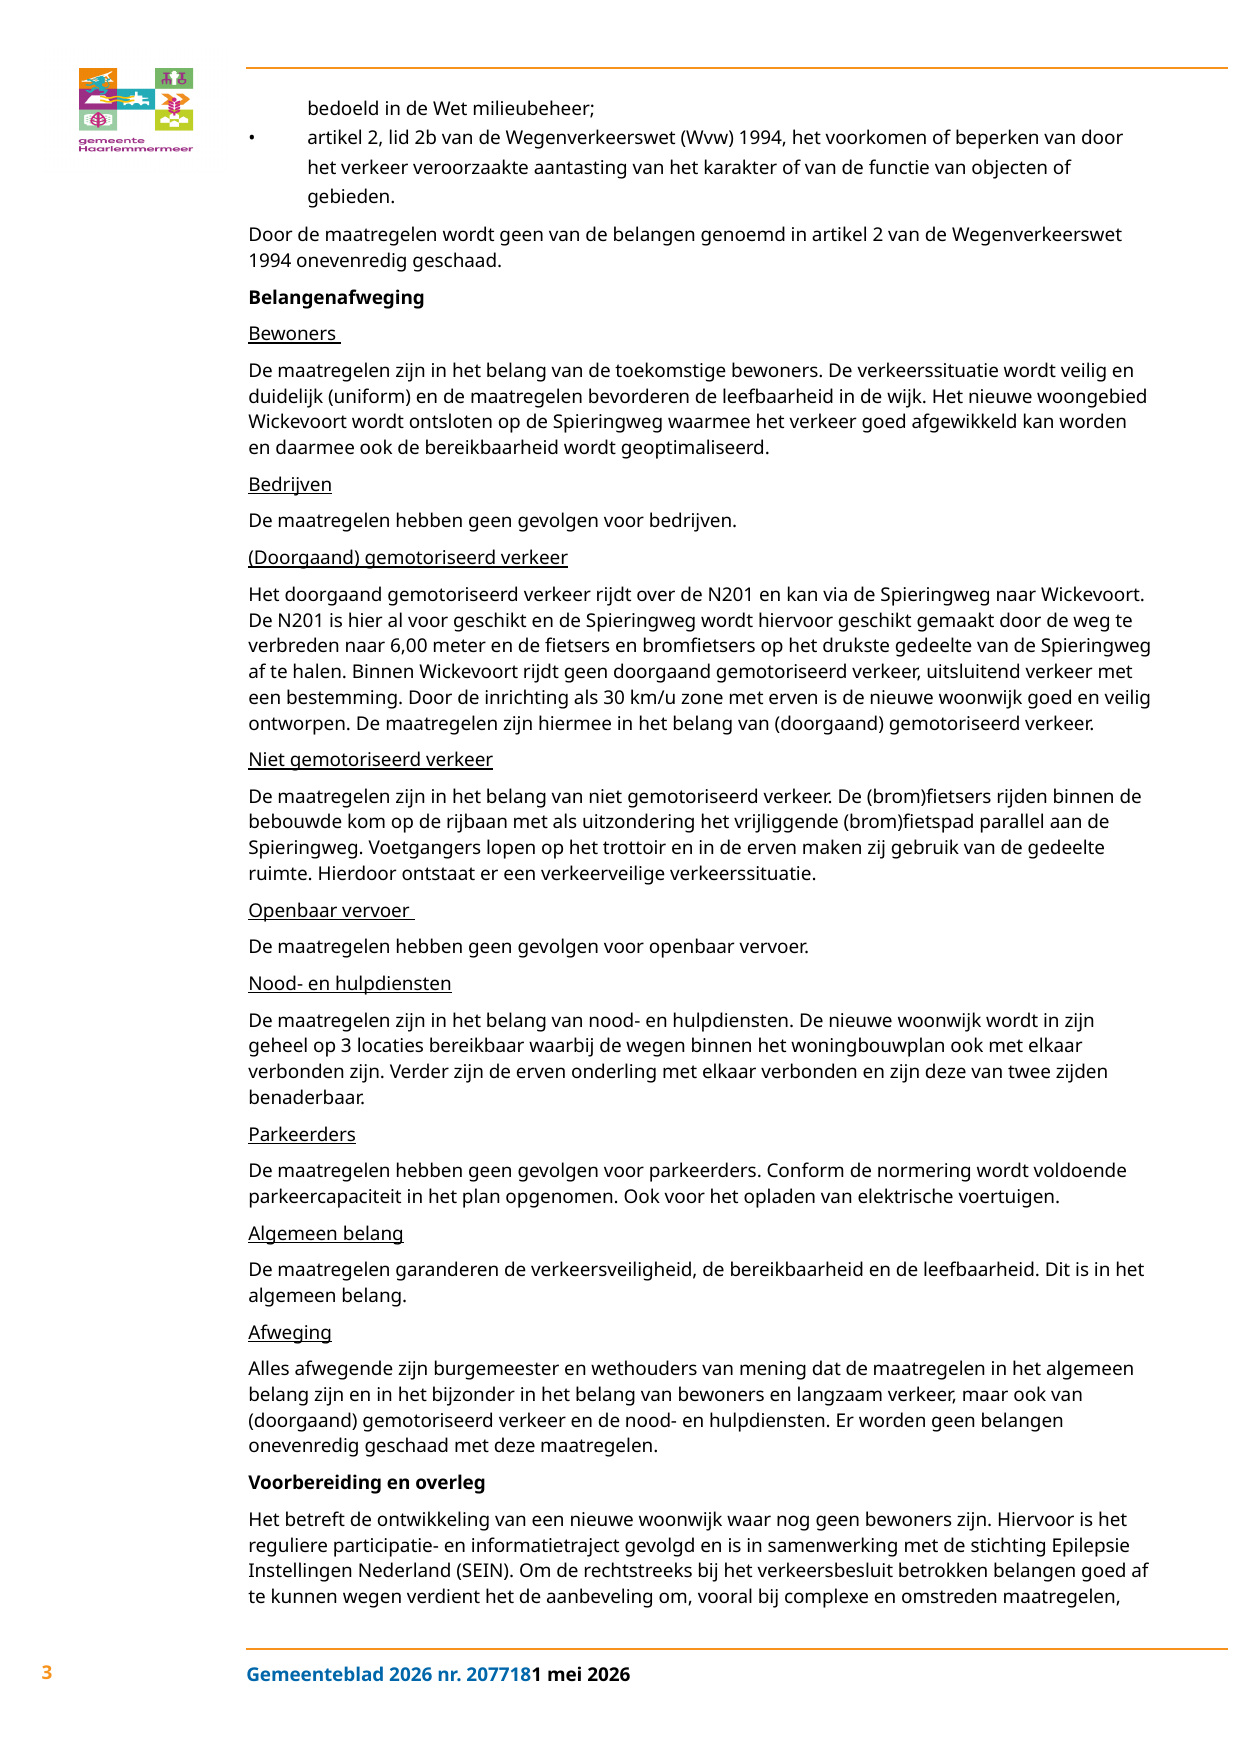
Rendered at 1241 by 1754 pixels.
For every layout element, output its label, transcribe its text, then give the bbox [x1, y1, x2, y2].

text Door de maatregelen wordt geen van de belangen genoemd in artikel 2 van de Wegenverkeerswet 1994 onevenredig geschaad. [248, 221, 1152, 273]
text De maatregelen zijn in het belang van niet gemotoriseerd verkeer. De (brom)fietsers rijden binnen de bebouwde kom op de rijbaan met als uitzondering het vrijliggende (brom)fietspad parallel aan de Spieringweg. Voetgangers lopen op het trottoir en in de erven maken zij gebruik van de gedeelte ruimte. Hierdoor ontstaat er een verkeerveilige verkeerssituatie. [248, 783, 1152, 886]
text De maatregelen garanderen de verkeersveiligheid, de bereikbaarheid en de leefbaarheid. Dit is in het algemeen belang. [248, 1256, 1152, 1308]
text Afweging [248, 1319, 1152, 1344]
text Niet gemotoriseerd verkeer [248, 746, 1152, 772]
text De maatregelen zijn in het belang van nood- en hulpdiensten. De nieuwe woonwijk wordt in zijn geheel op 3 locaties bereikbaar waarbij de wegen binnen het woningbouwplan ook met elkaar verbonden zijn. Verder zijn de erven onderling met elkaar verbonden en zijn deze van twee zijden benaderbaar. [248, 1007, 1152, 1110]
text Parkeerders [248, 1121, 1152, 1146]
text De maatregelen hebben geen gevolgen voor openbaar vervoer. [248, 933, 1152, 959]
list bedoeld in de Wet milieubeheer; [248, 95, 1152, 121]
text Voorbereiding en overleg [248, 1469, 1152, 1495]
text (Doorgaand) gemotoriseerd verkeer [248, 544, 1152, 570]
text Het doorgaand gemotoriseerd verkeer rijdt over de N201 en kan via de Spieringweg naar Wickevoort. De N201 is hier al voor geschikt en de Spieringweg wordt hiervoor geschikt gemaakt door de weg te verbreden naar 6,00 meter en de fietsers en bromfietsers op het drukste gedeelte van de Spieringweg af te halen. Binnen Wickevoort rijdt geen doorgaand gemotoriseerd verkeer, uitsluitend verkeer met een bestemming. Door de inrichting als 30 km/u zone met erven is de nieuwe woonwijk goed en veilig ontworpen. De maatregelen zijn hiermee in het belang van (doorgaand) gemotoriseerd verkeer. [248, 581, 1152, 735]
text De maatregelen hebben geen gevolgen voor bedrijven. [248, 508, 1152, 533]
text Bedrijven [248, 471, 1152, 497]
list artikel 2, lid 2b van de Wegenverkeerswet (Wvw) 1994, het voorkomen of beperken van door het verkeer veroorzaakte aantasting van het karakter of van de functie van objecten of gebieden. [248, 124, 1152, 209]
text Nood- en hulpdiensten [248, 970, 1152, 996]
text Belangenafweging [248, 284, 1152, 309]
text De maatregelen hebben geen gevolgen voor parkeerders. Conform de normering wordt voldoende parkeercapaciteit in het plan opgenomen. Ook voor het opladen van elektrische voertuigen. [248, 1157, 1152, 1209]
picture [41, 47, 231, 172]
text Openbaar vervoer [248, 897, 1152, 923]
text Het betreft de ontwikkeling van een nieuwe woonwijk waar nog geen bewoners zijn. Hiervoor is het reguliere participatie- en informatietraject gevolgd en is in samenwerking met de stichting Epilepsie Instellingen Nederland (SEIN). Om de rechtstreeks bij het verkeersbesluit betrokken belangen goed af te kunnen wegen verdient het de aanbeveling om, vooral bij complexe en omstreden maatregelen, [248, 1506, 1152, 1609]
text Alles afwegende zijn burgemeester en wethouders van mening dat de maatregelen in het algemeen belang zijn en in het bijzonder in het belang van bewoners en langzaam verkeer, maar ook van (doorgaand) gemotoriseerd verkeer en de nood- en hulpdiensten. Er worden geen belangen onevenredig geschaad met deze maatregelen. [248, 1356, 1152, 1458]
text Algemeen belang [248, 1220, 1152, 1246]
text De maatregelen zijn in het belang van de toekomstige bewoners. De verkeerssituatie wordt veilig en duidelijk (uniform) en de maatregelen bevorderen de leefbaarheid in de wijk. Het nieuwe woongebied Wickevoort wordt ontsloten op de Spieringweg waarmee het verkeer goed afgewikkeld kan worden en daarmee ook de bereikbaarheid wordt geoptimaliseerd. [248, 357, 1152, 460]
text Bewoners [248, 321, 1152, 346]
